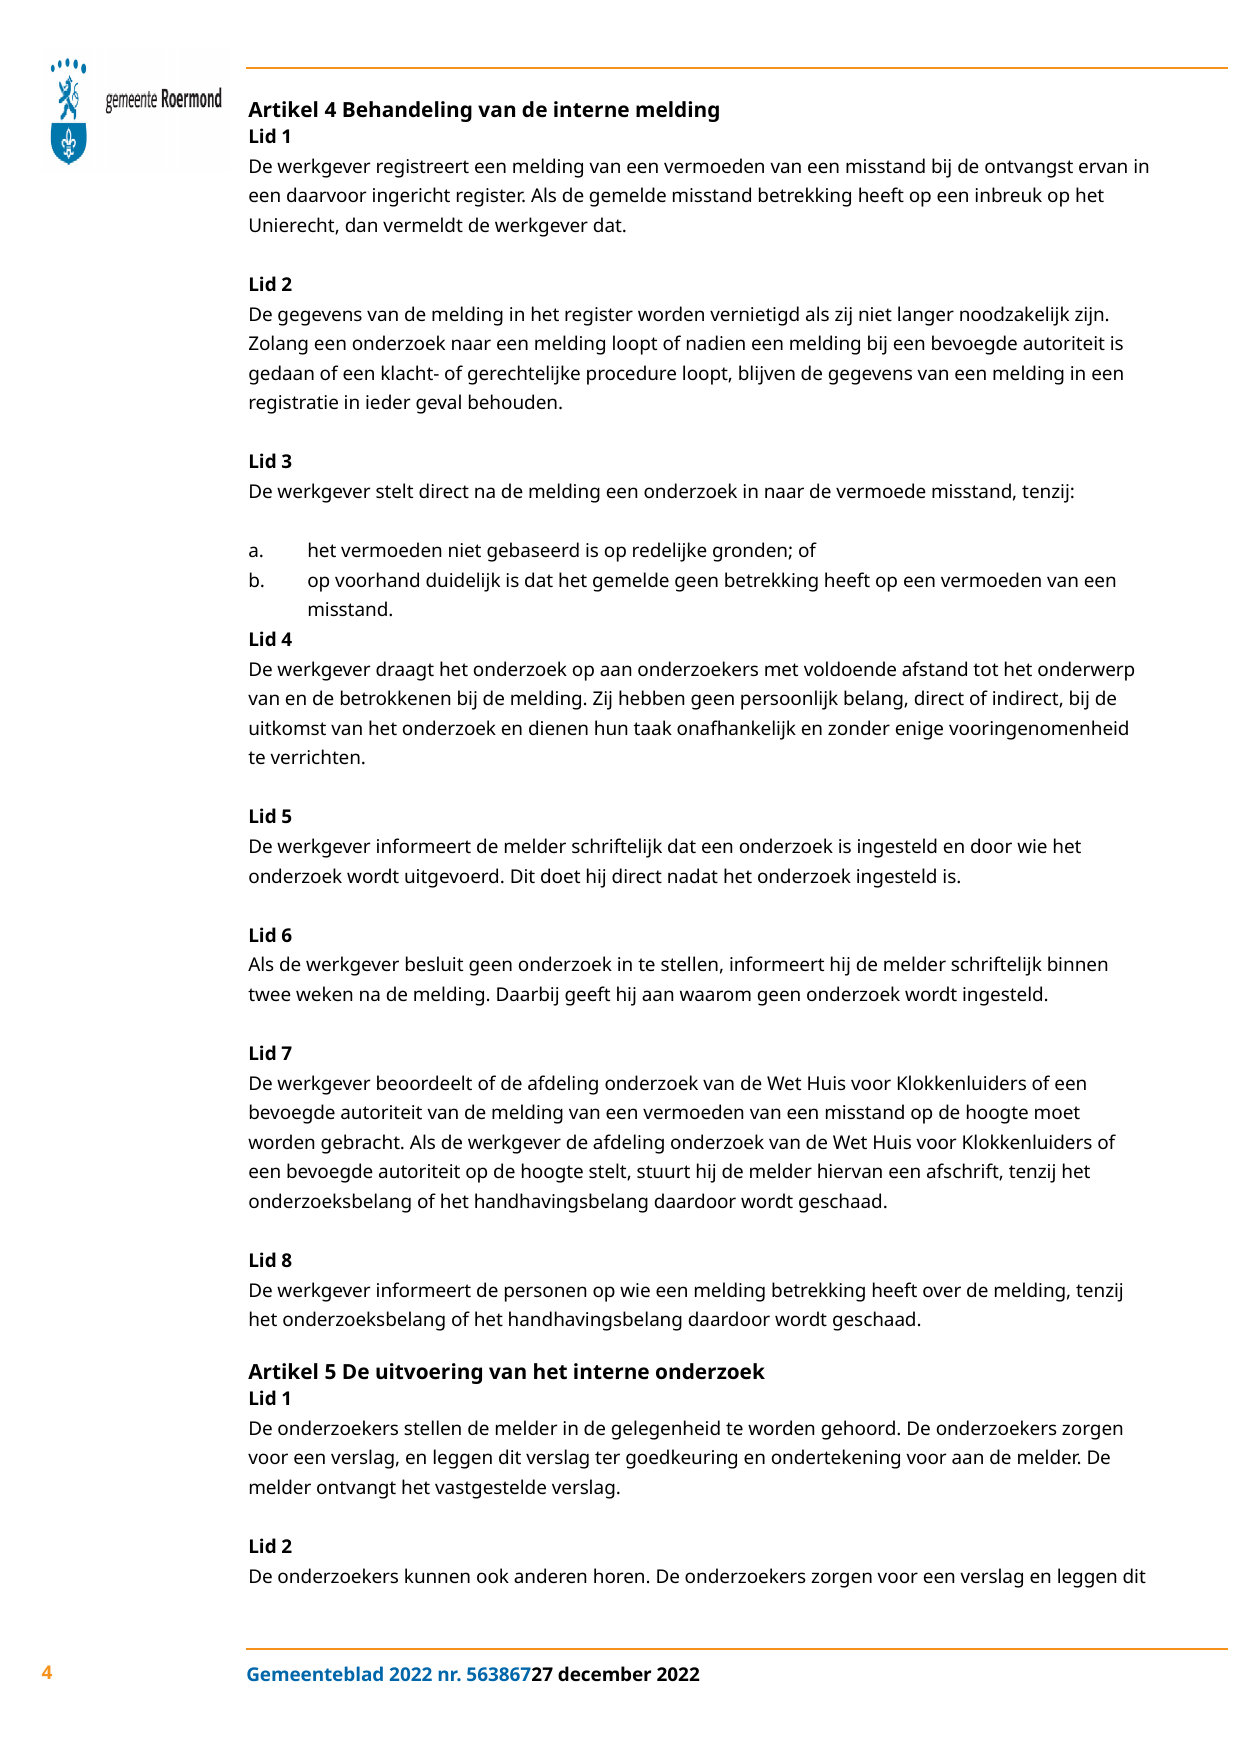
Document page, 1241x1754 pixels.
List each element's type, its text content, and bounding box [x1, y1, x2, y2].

text Lid 3 [248, 449, 1152, 474]
text De werkgever informeert de melder schriftelijk dat een onderzoek is ingesteld en door wie het onderzoek wordt uitgevoerd. Dit doet hij direct nadat het onderzoek ingesteld is. [248, 833, 1152, 888]
text Lid 5 [248, 804, 1152, 829]
text Lid 2 [248, 1533, 1152, 1559]
text De werkgever registreert een melding van een vermoeden van een misstand bij de ontvangst ervan in een daarvoor ingericht register. Als de gemelde misstand betrekking heeft op een inbreuk op het Unierecht, dan vermeldt de werkgever dat. [248, 153, 1152, 238]
text Lid 4 [248, 626, 1152, 652]
text De werkgever informeert de personen op wie een melding betrekking heeft over de melding, tenzij het onderzoeksbelang of het handhavingsbelang daardoor wordt geschaad. [248, 1277, 1152, 1332]
text De werkgever beoordeelt of de afdeling onderzoek van de Wet Huis voor Klokkenluiders of een bevoegde autoriteit van de melding van een vermoeden van een misstand op de hoogte moet worden gebracht. Als de werkgever de afdeling onderzoek van de Wet Huis voor Klokkenluiders of een bevoegde autoriteit op de hoogte stelt, stuurt hij de melder hiervan een afschrift, tenzij het onderzoeksbelang of het handhavingsbelang daardoor wordt geschaad. [248, 1070, 1152, 1214]
text De werkgever draagt het onderzoek op aan onderzoekers met voldoende afstand tot het onderwerp van en de betrokkenen bij de melding. Zij hebben geen persoonlijk belang, direct of indirect, bij de uitkomst van het onderzoek en dienen hun taak onafhankelijk en zonder enige vooringenomenheid te verrichten. [248, 656, 1152, 770]
text Lid 7 [248, 1040, 1152, 1066]
text Lid 1 [248, 123, 1152, 149]
text Als de werkgever besluit geen onderzoek in te stellen, informeert hij de melder schriftelijk binnen twee weken na de melding. Daarbij geeft hij aan waarom geen onderzoek wordt ingesteld. [248, 952, 1152, 1007]
text Artikel 4 Behandeling van de interne melding [248, 95, 1152, 123]
list het vermoeden niet gebaseerd is op redelijke gronden; of [248, 537, 1152, 563]
text De onderzoekers kunnen ook anderen horen. De onderzoekers zorgen voor een verslag en leggen dit [248, 1563, 1152, 1589]
text De gegevens van de melding in het register worden vernietigd als zij niet langer noodzakelijk zijn. Zolang een onderzoek naar een melding loopt of nadien een melding bij een bevoegde autoriteit is gedaan of een klacht- of gerechtelijke procedure loopt, blijven de gegevens van een melding in een registratie in ieder geval behouden. [248, 301, 1152, 415]
list op voorhand duidelijk is dat het gemelde geen betrekking heeft op een vermoeden van een misstand. [248, 567, 1152, 622]
text De werkgever stelt direct na de melding een onderzoek in naar de vermoede misstand, tenzij: [248, 478, 1152, 504]
text Lid 6 [248, 922, 1152, 948]
text Lid 1 [248, 1385, 1152, 1411]
picture [41, 47, 231, 172]
text De onderzoekers stellen de melder in de gelegenheid te worden gehoord. De onderzoekers zorgen voor een verslag, en leggen dit verslag ter goedkeuring en ondertekening voor aan de melder. De melder ontvangt het vastgestelde verslag. [248, 1415, 1152, 1500]
text Lid 2 [248, 271, 1152, 297]
text Artikel 5 De uitvoering van het interne onderzoek [248, 1357, 1152, 1385]
text Lid 8 [248, 1247, 1152, 1273]
